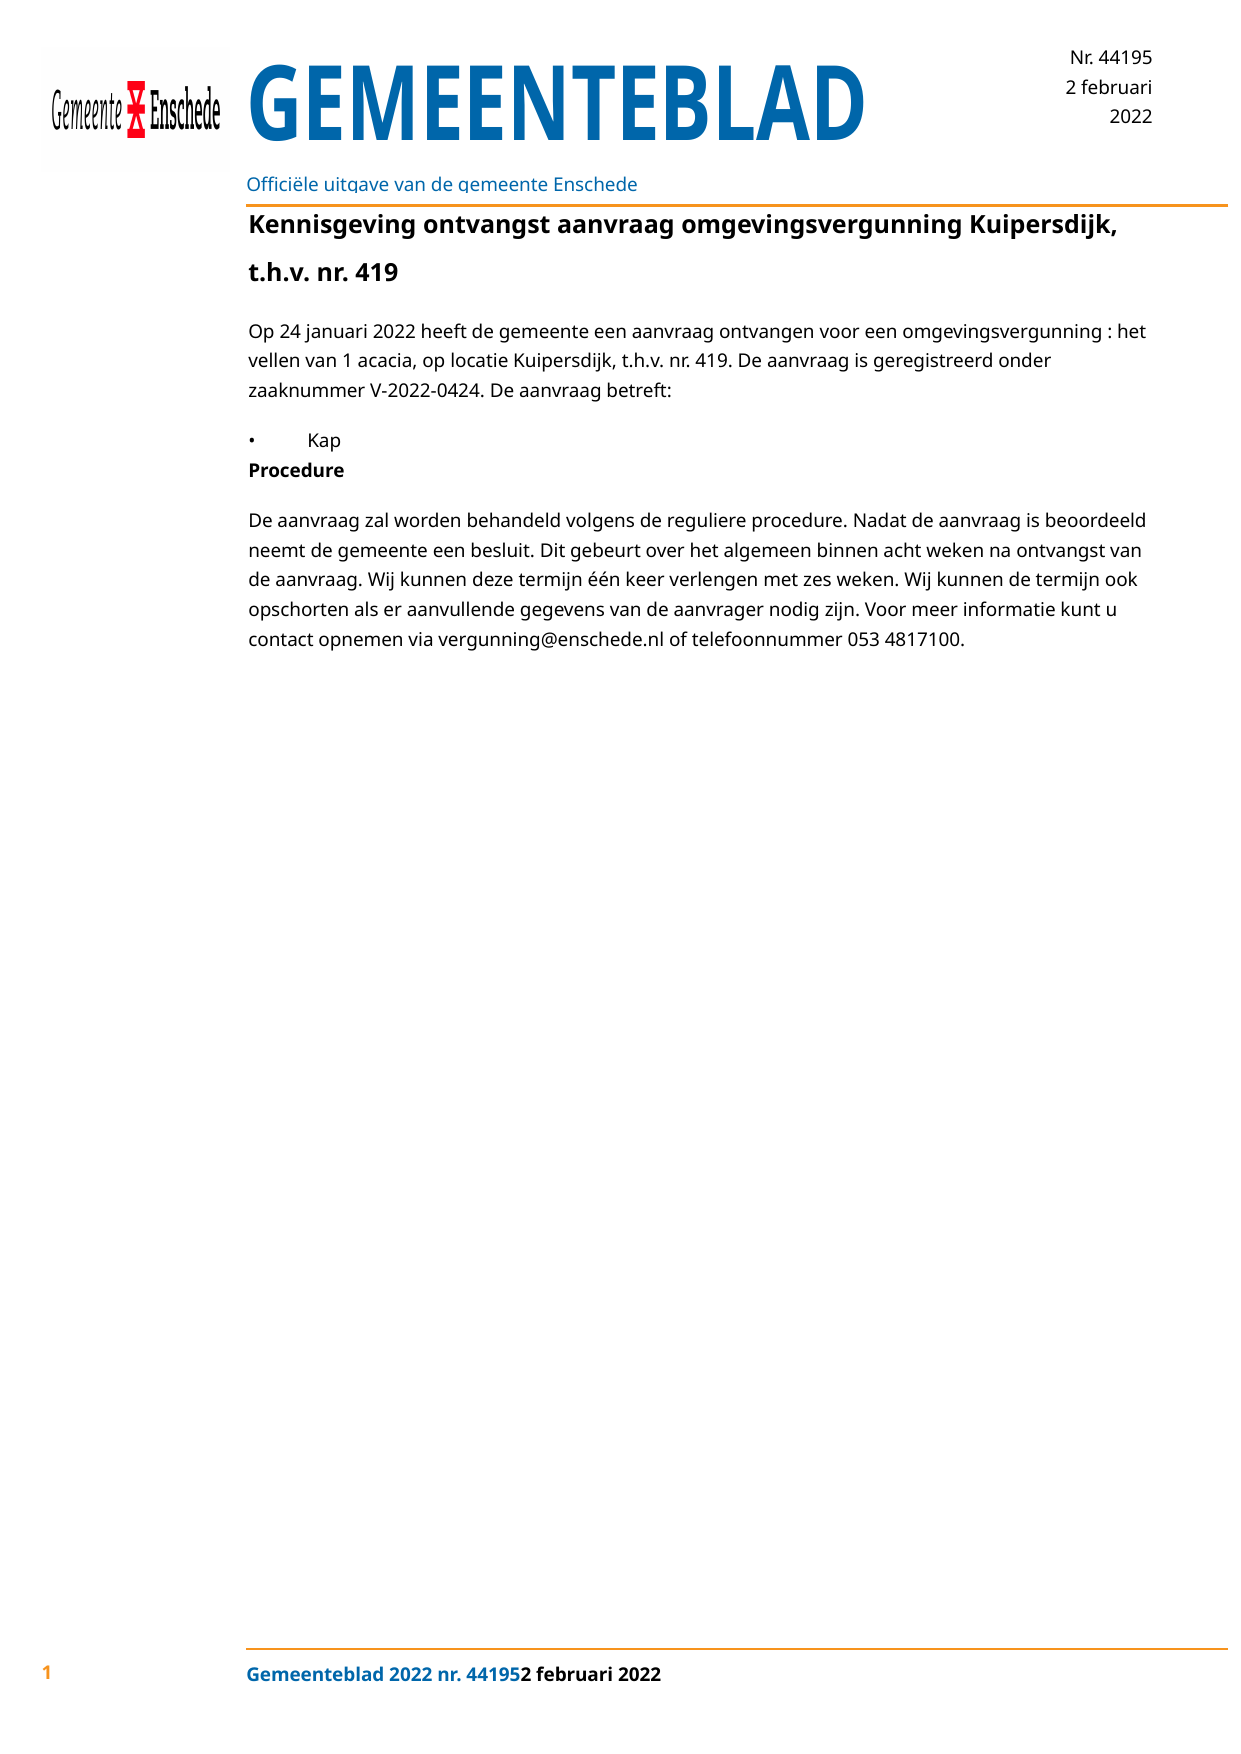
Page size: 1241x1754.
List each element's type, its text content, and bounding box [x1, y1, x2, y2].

text De aanvraag zal worden behandeld volgens de reguliere procedure. Nadat de aanvraag is beoordeeld neemt de gemeente een besluit. Dit gebeurt over het algemeen binnen acht weken na ontvangst van de aanvraag. Wij kunnen deze termijn één keer verlengen met zes weken. Wij kunnen de termijn ook opschorten als er aanvullende gegevens van de aanvrager nodig zijn. Voor meer informatie kunt u contact opnemen via vergunning@enschede.nl of telefoonnummer 053 4817100. [248, 507, 1152, 652]
list Kap [248, 427, 1152, 453]
text Op 24 januari 2022 heeft de gemeente een aanvraag ontvangen voor een omgevingsvergunning : het vellen van 1 acacia, op locatie Kuipersdijk, t.h.v. nr. 419. De aanvraag is geregistreerd onder zaaknummer V-2022-0424. De aanvraag betreft: [248, 318, 1152, 403]
picture [41, 47, 231, 172]
text Procedure [248, 457, 1152, 483]
text Kennisgeving ontvangst aanvraag omgevingsvergunning Kuipersdijk, t.h.v. nr. 419 [248, 207, 1152, 288]
